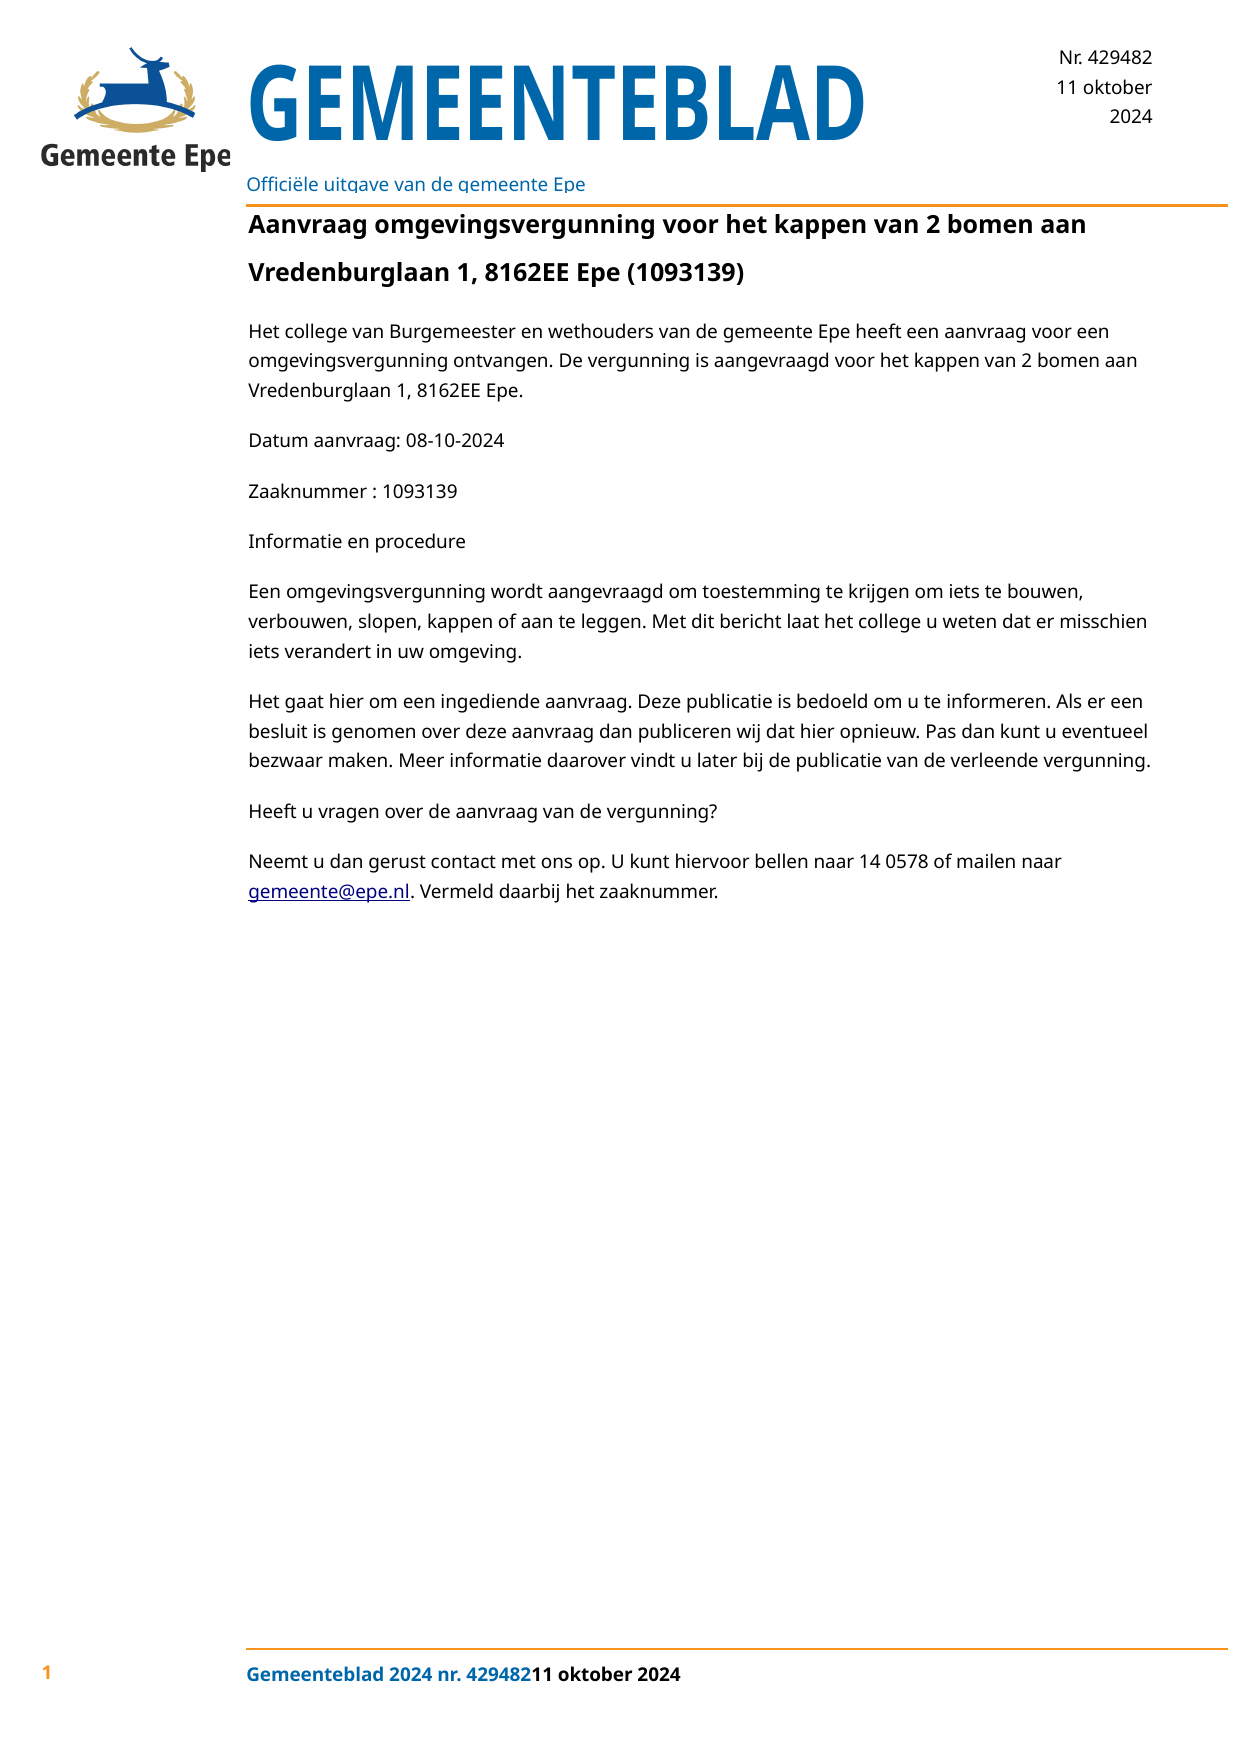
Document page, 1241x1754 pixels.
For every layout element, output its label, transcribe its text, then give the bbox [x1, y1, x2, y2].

text Het gaat hier om een ingediende aanvraag. Deze publicatie is bedoeld om u te informeren. Als er een besluit is genomen over deze aanvraag dan publiceren wij dat hier opnieuw. Pas dan kunt u eventueel bezwaar maken. Meer informatie daarover vindt u later bij de publicatie van de verleende vergunning. [248, 688, 1152, 773]
text Aanvraag omgevingsvergunning voor het kappen van 2 bomen aan Vredenburglaan 1, 8162EE Epe (1093139) [248, 207, 1152, 288]
text Informatie en procedure [248, 528, 1152, 554]
picture [41, 47, 231, 172]
text Een omgevingsvergunning wordt aangevraagd om toestemming te krijgen om iets te bouwen, verbouwen, slopen, kappen of aan te leggen. Met dit bericht laat het college u weten dat er misschien iets verandert in uw omgeving. [248, 579, 1152, 664]
text Heeft u vragen over de aanvraag van de vergunning? [248, 798, 1152, 824]
text Het college van Burgemeester en wethouders van de gemeente Epe heeft een aanvraag voor een omgevingsvergunning ontvangen. De vergunning is aangevraagd voor het kappen van 2 bomen aan Vredenburglaan 1, 8162EE Epe. [248, 318, 1152, 403]
text Neemt u dan gerust contact met ons op. U kunt hiervoor bellen naar 14 0578 of mailen naar gemeente@epe.nl. Vermeld daarbij het zaaknummer. [248, 848, 1152, 904]
text Zaaknummer : 1093139 [248, 478, 1152, 504]
text Datum aanvraag: 08-10-2024 [248, 427, 1152, 453]
